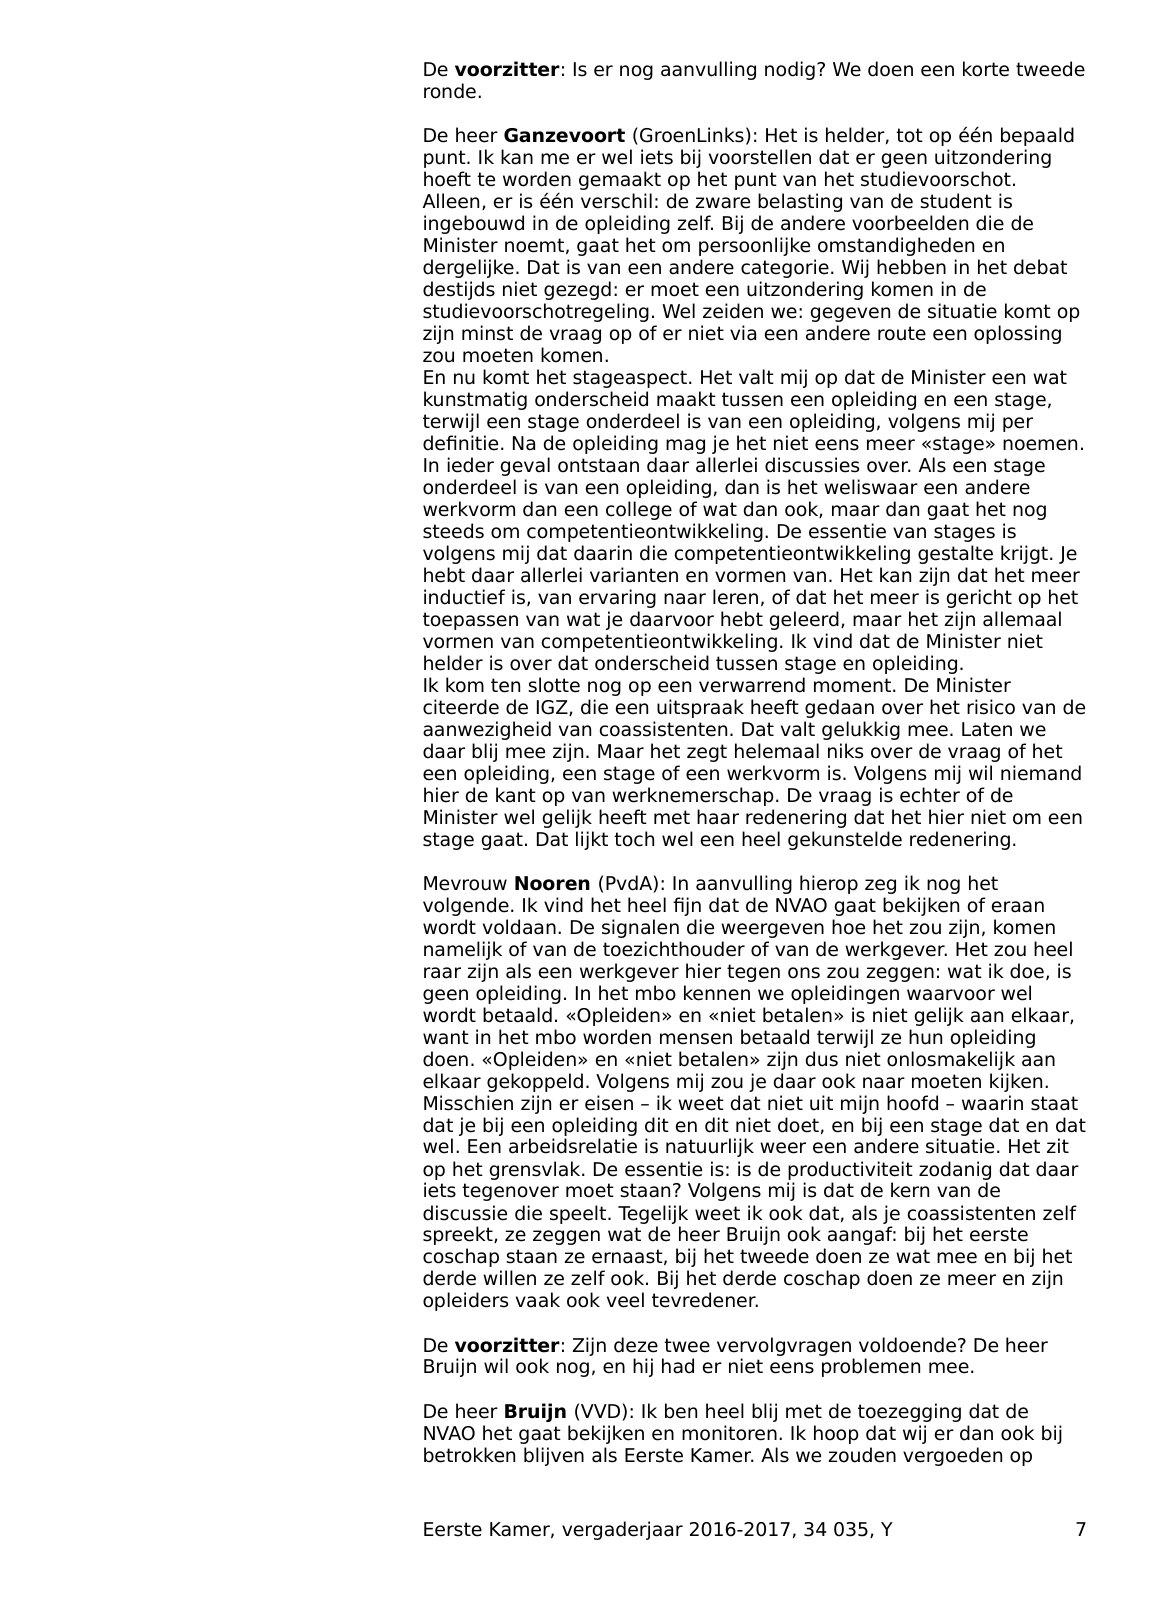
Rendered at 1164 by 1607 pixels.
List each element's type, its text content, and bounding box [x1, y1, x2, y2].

text De voorzitter: Is er nog aanvulling nodig? We doen een korte tweede ronde. [422, 59, 1087, 103]
text Ik kom ten slotte nog op een verwarrend moment. De Minister citeerde de IGZ, die een uitspraak heeft gedaan over het risico van de aanwezigheid van coassistenten. Dat valt gelukkig mee. Laten we daar blij mee zijn. Maar het zegt helemaal niks over de vraag of het een opleiding, een stage of een werkvorm is. Volgens mij wil niemand hier de kant op van werknemerschap. De vraag is echter of de Minister wel gelijk heeft met haar redenering dat het hier niet om een stage gaat. Dat lijkt toch wel een heel gekunstelde redenering. [422, 675, 1087, 851]
text En nu komt het stageaspect. Het valt mij op dat de Minister een wat kunstmatig onderscheid maakt tussen een opleiding en een stage, terwijl een stage onderdeel is van een opleiding, volgens mij per definitie. Na de opleiding mag je het niet eens meer «stage» noemen. In ieder geval ontstaan daar allerlei discussies over. Als een stage onderdeel is van een opleiding, dan is het weliswaar een andere werkvorm dan een college of wat dan ook, maar dan gaat het nog steeds om competentieontwikkeling. De essentie van stages is volgens mij dat daarin die competentieontwikkeling gestalte krijgt. Je hebt daar allerlei varianten en vormen van. Het kan zijn dat het meer inductief is, van ervaring naar leren, of dat het meer is gericht op het toepassen van wat je daarvoor hebt geleerd, maar het zijn allemaal vormen van competentieontwikkeling. Ik vind dat de Minister niet helder is over dat onderscheid tussen stage en opleiding. [422, 367, 1087, 675]
text De heer Ganzevoort (GroenLinks): Het is helder, tot op één bepaald punt. Ik kan me er wel iets bij voorstellen dat er geen uitzondering hoeft te worden gemaakt op het punt van het studievoorschot. Alleen, er is één verschil: de zware belasting van de student is ingebouwd in de opleiding zelf. Bij de andere voorbeelden die de Minister noemt, gaat het om persoonlijke omstandigheden en dergelijke. Dat is van een andere categorie. Wij hebben in het debat destijds niet gezegd: er moet een uitzondering komen in de studievoorschotregeling. Wel zeiden we: gegeven de situatie komt op zijn minst de vraag op of er niet via een andere route een oplossing zou moeten komen. [422, 125, 1087, 367]
text De heer Bruijn (VVD): Ik ben heel blij met de toezegging dat de NVAO het gaat bekijken en monitoren. Ik hoop dat wij er dan ook bij betrokken blijven als Eerste Kamer. Als we zouden vergoeden op [422, 1401, 1087, 1467]
text De voorzitter: Zijn deze twee vervolgvragen voldoende? De heer Bruijn wil ook nog, en hij had er niet eens problemen mee. [422, 1334, 1087, 1378]
text Mevrouw Nooren (PvdA): In aanvulling hierop zeg ik nog het volgende. Ik vind het heel fijn dat de NVAO gaat bekijken of eraan wordt voldaan. De signalen die weergeven hoe het zou zijn, komen namelijk of van de toezichthouder of van de werkgever. Het zou heel raar zijn als een werkgever hier tegen ons zou zeggen: wat ik doe, is geen opleiding. In het mbo kennen we opleidingen waarvoor wel wordt betaald. «Opleiden» en «niet betalen» is niet gelijk aan elkaar, want in het mbo worden mensen betaald terwijl ze hun opleiding doen. «Opleiden» en «niet betalen» zijn dus niet onlosmakelijk aan elkaar gekoppeld. Volgens mij zou je daar ook naar moeten kijken. Misschien zijn er eisen – ik weet dat niet uit mijn hoofd – waarin staat dat je bij een opleiding dit en dit niet doet, en bij een stage dat en dat wel. Een arbeidsrelatie is natuurlijk weer een andere situatie. Het zit op het grensvlak. De essentie is: is de productiviteit zodanig dat daar iets tegenover moet staan? Volgens mij is dat de kern van de discussie die speelt. Tegelijk weet ik ook dat, als je coassistenten zelf spreekt, ze zeggen wat de heer Bruijn ook aangaf: bij het eerste coschap staan ze ernaast, bij het tweede doen ze wat mee en bij het derde willen ze zelf ook. Bij het derde coschap doen ze meer en zijn opleiders vaak ook veel tevredener. [422, 873, 1087, 1312]
